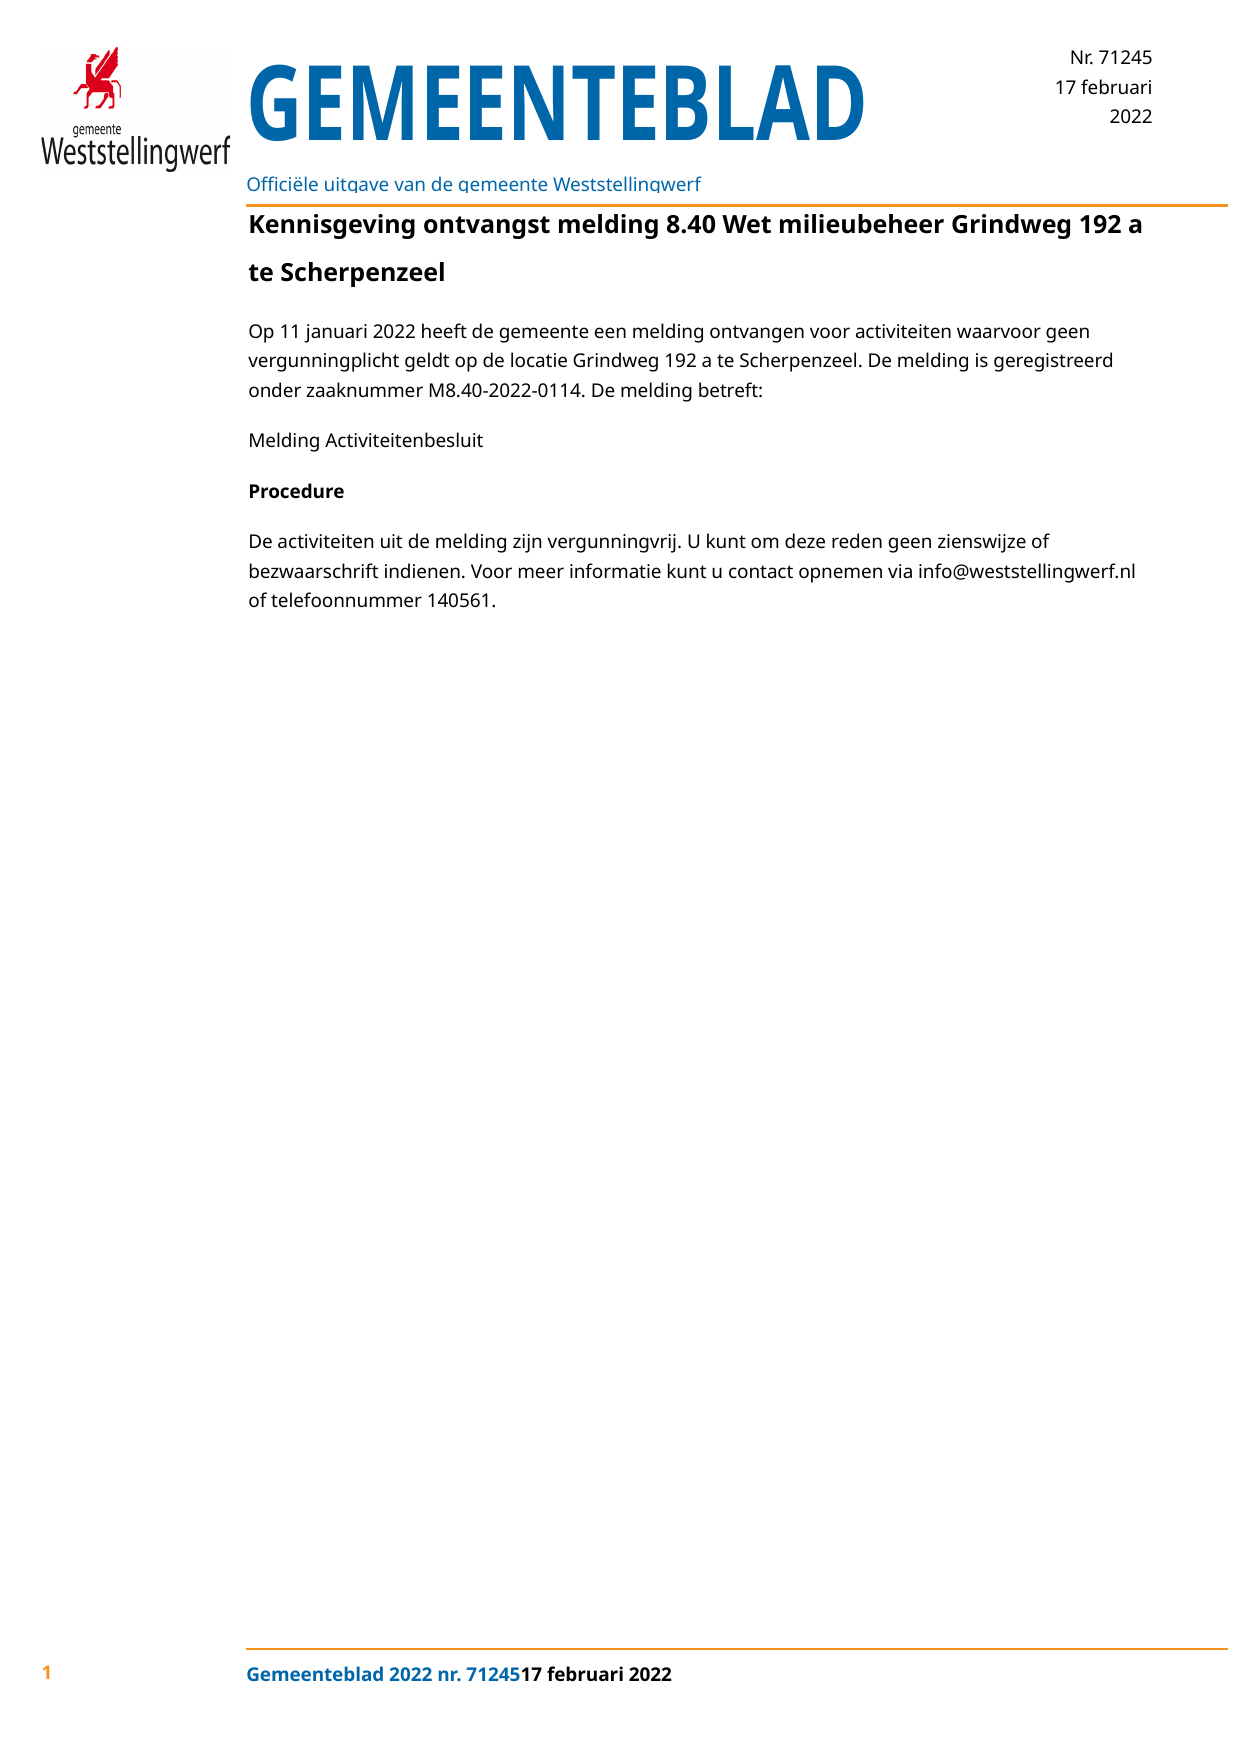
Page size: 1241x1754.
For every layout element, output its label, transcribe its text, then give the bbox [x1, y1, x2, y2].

text Op 11 januari 2022 heeft de gemeente een melding ontvangen voor activiteiten waarvoor geen vergunningplicht geldt op de locatie Grindweg 192 a te Scherpenzeel. De melding is geregistreerd onder zaaknummer M8.40-2022-0114. De melding betreft: [248, 318, 1152, 403]
text De activiteiten uit de melding zijn vergunningvrij. U kunt om deze reden geen zienswijze of bezwaarschrift indienen. Voor meer informatie kunt u contact opnemen via info@weststellingwerf.nl of telefoonnummer 140561. [248, 528, 1152, 613]
text Melding Activiteitenbesluit [248, 427, 1152, 453]
picture [41, 47, 231, 172]
text Kennisgeving ontvangst melding 8.40 Wet milieubeheer Grindweg 192 a te Scherpenzeel [248, 207, 1152, 288]
text Procedure [248, 478, 1152, 504]
